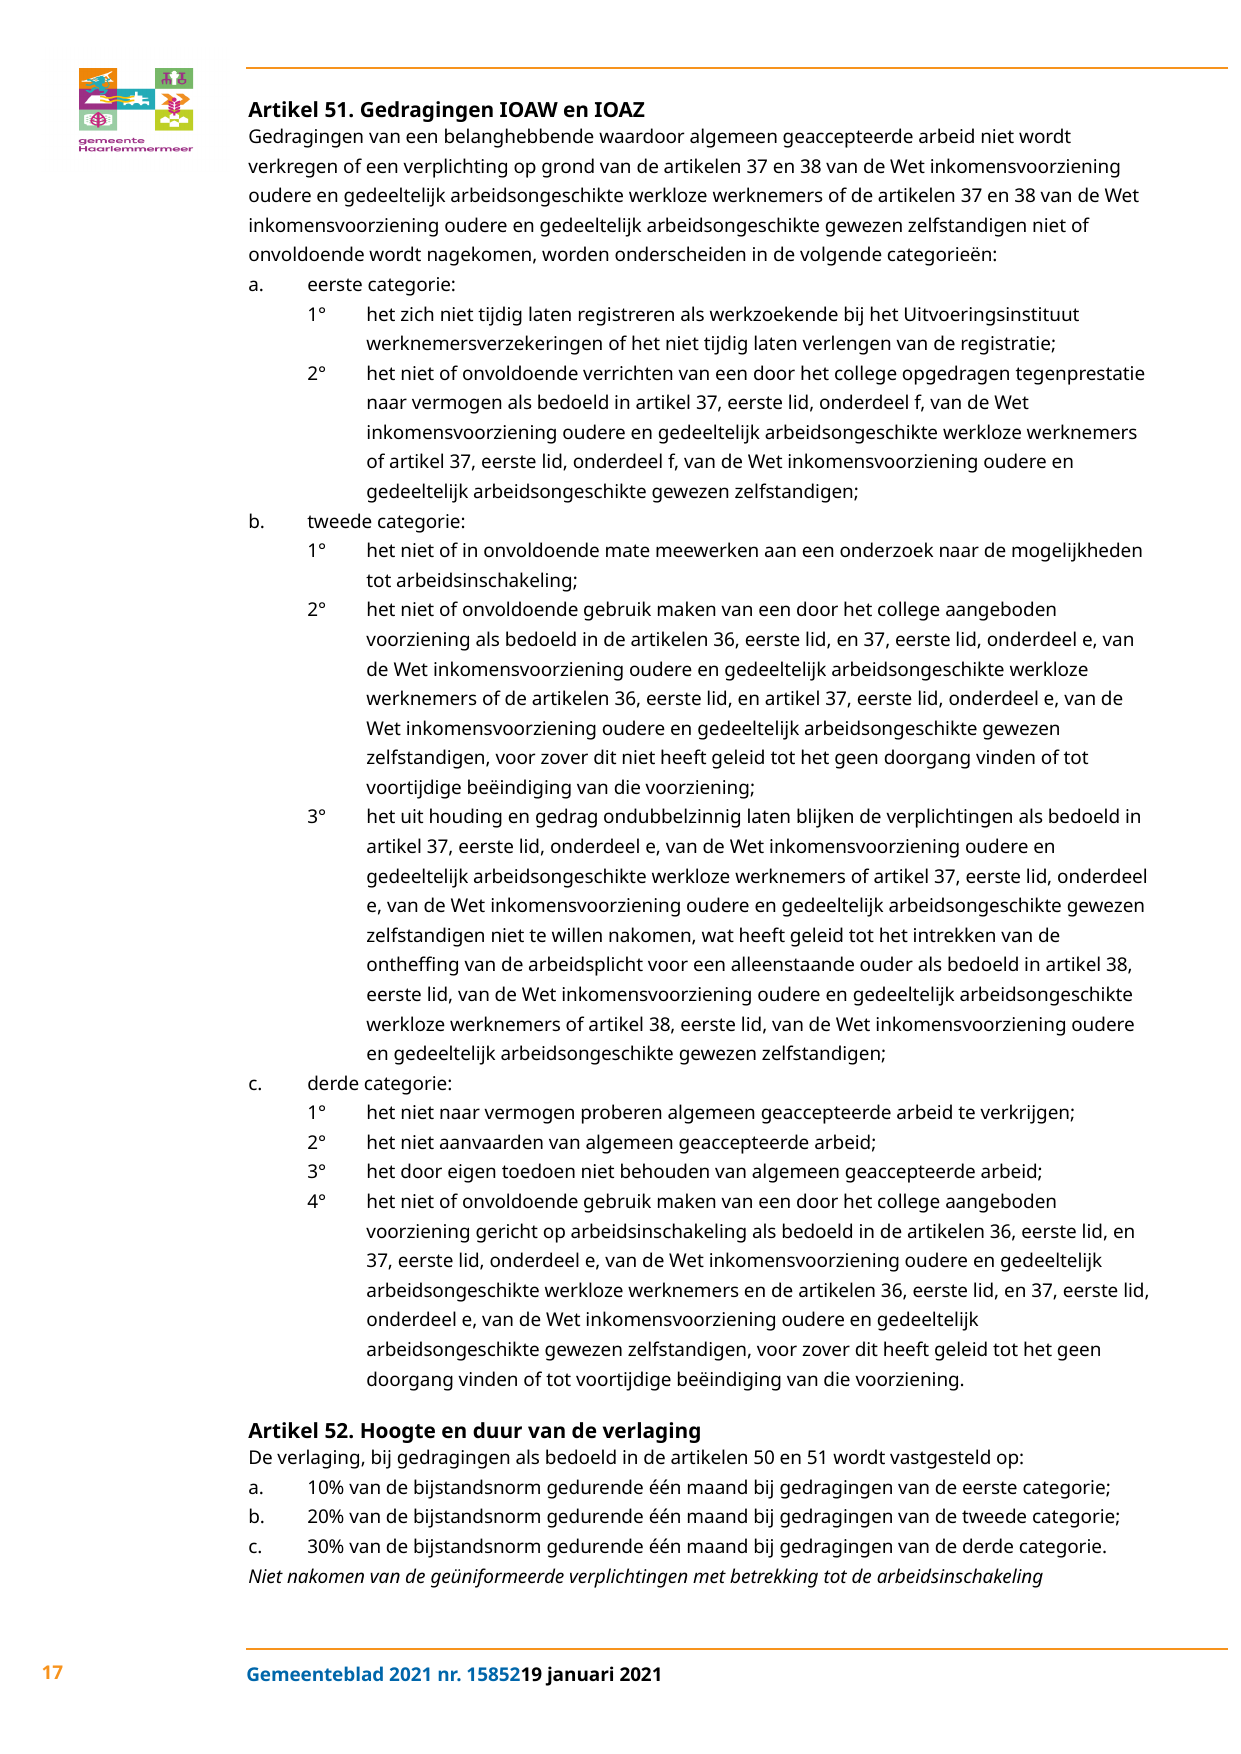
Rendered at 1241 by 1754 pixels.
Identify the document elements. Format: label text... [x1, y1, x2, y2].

list het niet naar vermogen proberen algemeen geaccepteerde arbeid te verkrijgen; [307, 1099, 1152, 1125]
picture [41, 47, 231, 172]
list het niet of onvoldoende verrichten van een door het college opgedragen tegenprestatie naar vermogen als bedoeld in artikel 37, eerste lid, onderdeel f, van de Wet inkomensvoorziening oudere en gedeeltelijk arbeidsongeschikte werkloze werknemers of artikel 37, eerste lid, onderdeel f, van de Wet inkomensvoorziening oudere en gedeeltelijk arbeidsongeschikte gewezen zelfstandigen; [307, 360, 1152, 504]
list 30% van de bijstandsnorm gedurende één maand bij gedragingen van de derde categorie. [248, 1533, 1152, 1559]
text De verlaging, bij gedragingen als bedoeld in de artikelen 50 en 51 wordt vastgesteld op: [248, 1444, 1152, 1470]
list het niet of onvoldoende gebruik maken van een door het college aangeboden voorziening als bedoeld in de artikelen 36, eerste lid, en 37, eerste lid, onderdeel e, van de Wet inkomensvoorziening oudere en gedeeltelijk arbeidsongeschikte werkloze werknemers of de artikelen 36, eerste lid, en artikel 37, eerste lid, onderdeel e, van de Wet inkomensvoorziening oudere en gedeeltelijk arbeidsongeschikte gewezen zelfstandigen, voor zover dit niet heeft geleid tot het geen doorgang vinden of tot voortijdige beëindiging van die voorziening; [307, 597, 1152, 800]
list 10% van de bijstandsnorm gedurende één maand bij gedragingen van de eerste categorie; [248, 1474, 1152, 1500]
text Gedragingen van een belanghebbende waardoor algemeen geaccepteerde arbeid niet wordt verkregen of een verplichting op grond van de artikelen 37 en 38 van de Wet inkomensvoorziening oudere en gedeeltelijk arbeidsongeschikte werkloze werknemers of de artikelen 37 en 38 van de Wet inkomensvoorziening oudere en gedeeltelijk arbeidsongeschikte gewezen zelfstandigen niet of onvoldoende wordt nagekomen, worden onderscheiden in de volgende categorieën: [248, 123, 1152, 267]
list het niet aanvaarden van algemeen geaccepteerde arbeid; [307, 1129, 1152, 1155]
list het niet of in onvoldoende mate meewerken aan een onderzoek naar de mogelijkheden tot arbeidsinschakeling; [307, 537, 1152, 593]
list derde categorie: [248, 1070, 1152, 1096]
text Artikel 51. Gedragingen IOAW en IOAZ [248, 95, 1152, 123]
list het door eigen toedoen niet behouden van algemeen geaccepteerde arbeid; [307, 1159, 1152, 1184]
list eerste categorie: [248, 271, 1152, 297]
list het uit houding en gedrag ondubbelzinnig laten blijken de verplichtingen als bedoeld in artikel 37, eerste lid, onderdeel e, van de Wet inkomensvoorziening oudere en gedeeltelijk arbeidsongeschikte werkloze werknemers of artikel 37, eerste lid, onderdeel e, van de Wet inkomensvoorziening oudere en gedeeltelijk arbeidsongeschikte gewezen zelfstandigen niet te willen nakomen, wat heeft geleid tot het intrekken van de ontheffing van de arbeidsplicht voor een alleenstaande ouder als bedoeld in artikel 38, eerste lid, van de Wet inkomensvoorziening oudere en gedeeltelijk arbeidsongeschikte werkloze werknemers of artikel 38, eerste lid, van de Wet inkomensvoorziening oudere en gedeeltelijk arbeidsongeschikte gewezen zelfstandigen; [307, 804, 1152, 1066]
list tweede categorie: [248, 508, 1152, 533]
list het zich niet tijdig laten registreren als werkzoekende bij het Uitvoeringsinstituut werknemersverzekeringen of het niet tijdig laten verlengen van de registratie; [307, 301, 1152, 356]
text Artikel 52. Hoogte en duur van de verlaging [248, 1416, 1152, 1444]
text Niet nakomen van de geüniformeerde verplichtingen met betrekking tot de arbeidsinschakeling [248, 1563, 1152, 1589]
list 20% van de bijstandsnorm gedurende één maand bij gedragingen van de tweede categorie; [248, 1504, 1152, 1529]
list het niet of onvoldoende gebruik maken van een door het college aangeboden voorziening gericht op arbeidsinschakeling als bedoeld in de artikelen 36, eerste lid, en 37, eerste lid, onderdeel e, van de Wet inkomensvoorziening oudere en gedeeltelijk arbeidsongeschikte werkloze werknemers en de artikelen 36, eerste lid, en 37, eerste lid, onderdeel e, van de Wet inkomensvoorziening oudere en gedeeltelijk arbeidsongeschikte gewezen zelfstandigen, voor zover dit heeft geleid tot het geen doorgang vinden of tot voortijdige beëindiging van die voorziening. [307, 1188, 1152, 1391]
